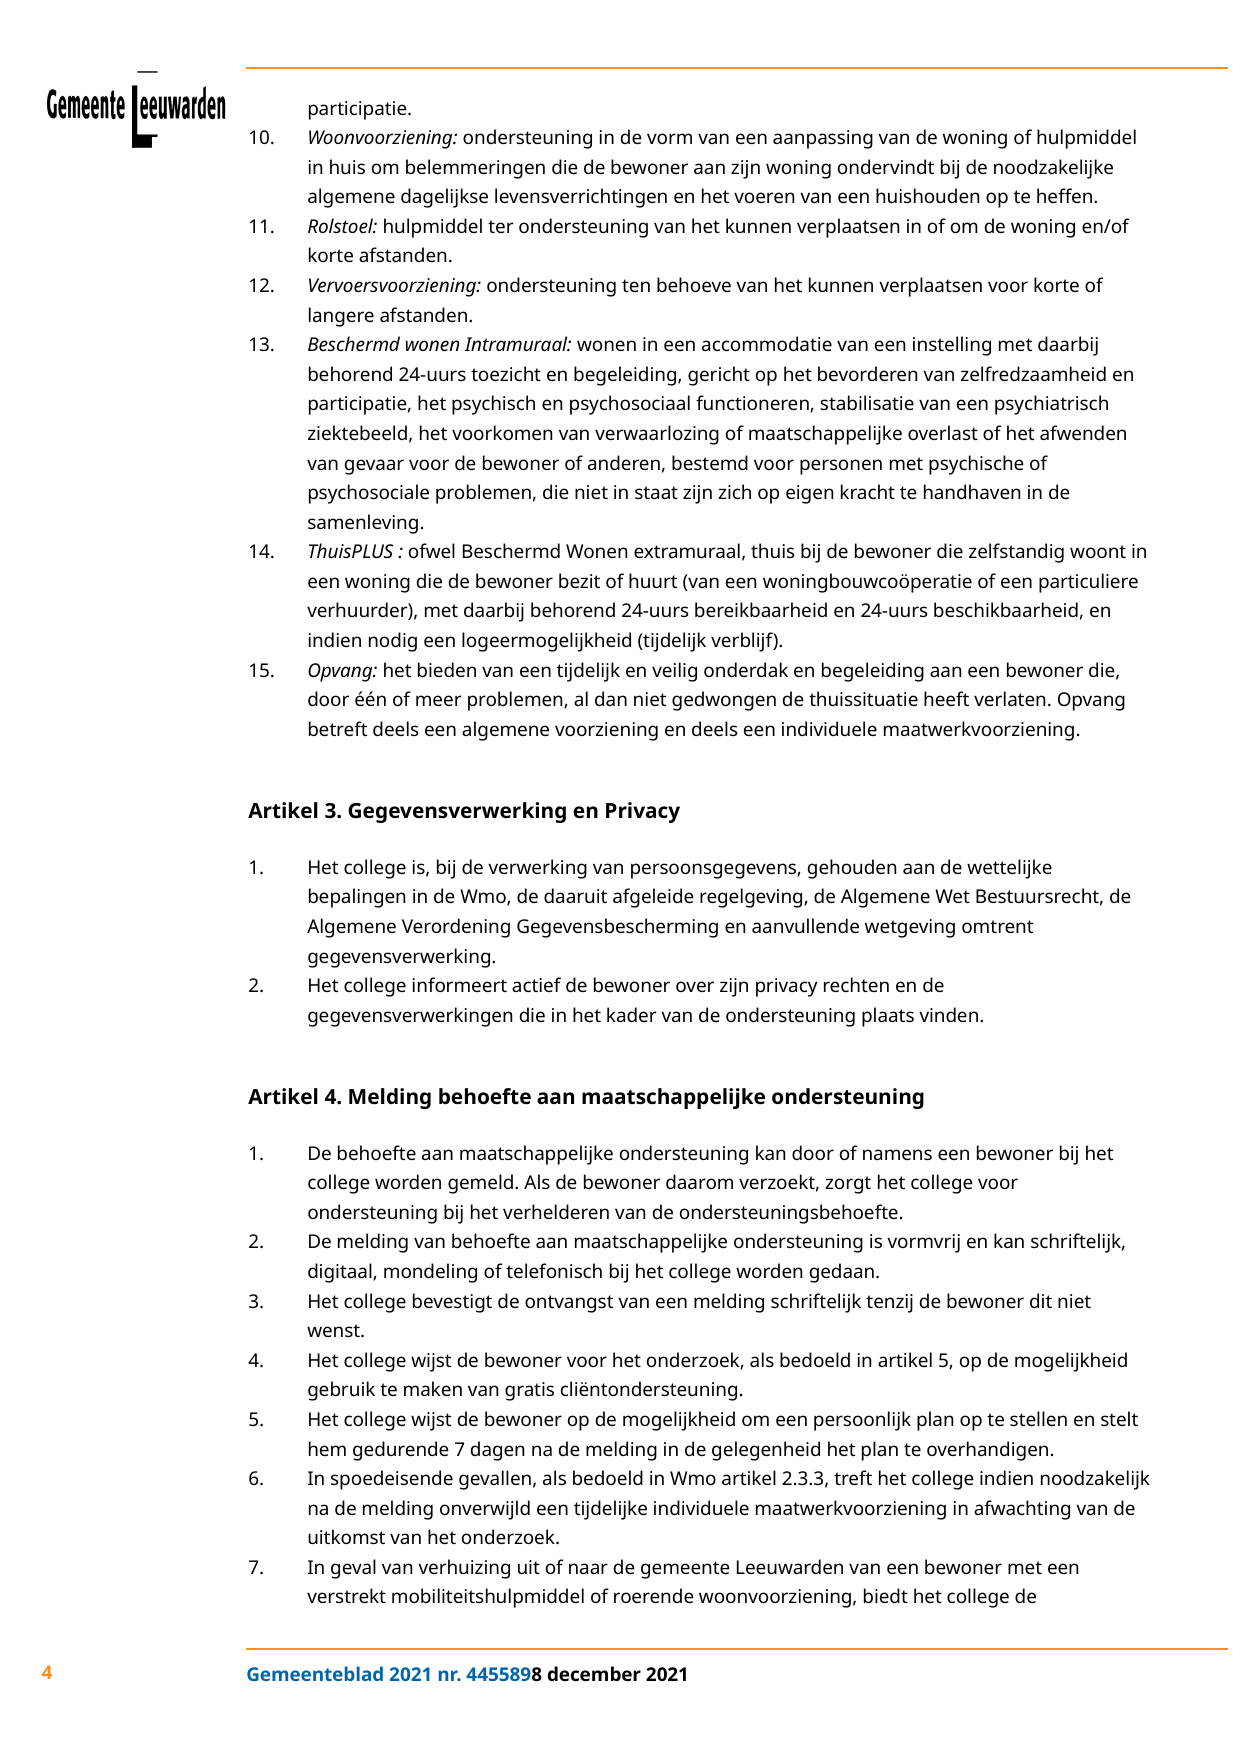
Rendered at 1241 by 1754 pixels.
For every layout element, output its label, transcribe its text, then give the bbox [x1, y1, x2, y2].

list De melding van behoefte aan maatschappelijke ondersteuning is vormvrij en kan schriftelijk, digitaal, mondeling of telefonisch bij het college worden gedaan. [248, 1229, 1152, 1284]
list Rolstoel: hulpmiddel ter ondersteuning van het kunnen verplaatsen in of om de woning en/of korte afstanden. [248, 213, 1152, 268]
list Het college wijst de bewoner op de mogelijkheid om een persoonlijk plan op te stellen en stelt hem gedurende 7 dagen na de melding in de gelegenheid het plan te overhandigen. [248, 1406, 1152, 1462]
list Opvang: het bieden van een tijdelijk en veilig onderdak en begeleiding aan een bewoner die, door één of meer problemen, al dan niet gedwongen de thuissituatie heeft verlaten. Opvang betreft deels een algemene voorziening en deels een individuele maatwerkvoorziening. [248, 657, 1152, 742]
text Artikel 4. Melding behoefte aan maatschappelijke ondersteuning [248, 1082, 1152, 1110]
list In spoedeisende gevallen, als bedoeld in Wmo artikel 2.3.3, treft het college indien noodzakelijk na de melding onverwijld een tijdelijke individuele maatwerkvoorziening in afwachting van de uitkomst van het onderzoek. [248, 1465, 1152, 1550]
picture [41, 47, 231, 172]
list Het college wijst de bewoner voor het onderzoek, als bedoeld in artikel 5, op de mogelijkheid gebruik te maken van gratis cliëntondersteuning. [248, 1347, 1152, 1402]
list Het college informeert actief de bewoner over zijn privacy rechten en de gegevensverwerkingen die in het kader van de ondersteuning plaats vinden. [248, 972, 1152, 1028]
text Artikel 3. Gegevensverwerking en Privacy [248, 796, 1152, 824]
list participatie. [248, 95, 1152, 121]
list ThuisPLUS : ofwel Beschermd Wonen extramuraal, thuis bij de bewoner die zelfstandig woont in een woning die de bewoner bezit of huurt (van een woningbouwcoöperatie of een particuliere verhuurder), met daarbij behorend 24-uurs bereikbaarheid en 24-uurs beschikbaarheid, en indien nodig een logeermogelijkheid (tijdelijk verblijf). [248, 538, 1152, 653]
list In geval van verhuizing uit of naar de gemeente Leeuwarden van een bewoner met een verstrekt mobiliteitshulpmiddel of roerende woonvoorziening, biedt het college de [248, 1554, 1152, 1609]
list Het college bevestigt de ontvangst van een melding schriftelijk tenzij de bewoner dit niet wenst. [248, 1288, 1152, 1343]
list De behoefte aan maatschappelijke ondersteuning kan door of namens een bewoner bij het college worden gemeld. Als de bewoner daarom verzoekt, zorgt het college voor ondersteuning bij het verhelderen van de ondersteuningsbehoefte. [248, 1140, 1152, 1225]
list Beschermd wonen Intramuraal: wonen in een accommodatie van een instelling met daarbij behorend 24-uurs toezicht en begeleiding, gericht op het bevorderen van zelfredzaamheid en participatie, het psychisch en psychosociaal functioneren, stabilisatie van een psychiatrisch ziektebeeld, het voorkomen van verwaarlozing of maatschappelijke overlast of het afwenden van gevaar voor de bewoner of anderen, bestemd voor personen met psychische of psychosociale problemen, die niet in staat zijn zich op eigen kracht te handhaven in de samenleving. [248, 331, 1152, 535]
list Woonvoorziening: ondersteuning in de vorm van een aanpassing van de woning of hulpmiddel in huis om belemmeringen die de bewoner aan zijn woning ondervindt bij de noodzakelijke algemene dagelijkse levensverrichtingen en het voeren van een huishouden op te heffen. [248, 124, 1152, 209]
list Vervoersvoorziening: ondersteuning ten behoeve van het kunnen verplaatsen voor korte of langere afstanden. [248, 272, 1152, 328]
list Het college is, bij de verwerking van persoonsgegevens, gehouden aan de wettelijke bepalingen in de Wmo, de daaruit afgeleide regelgeving, de Algemene Wet Bestuursrecht, de Algemene Verordening Gegevensbescherming en aanvullende wetgeving omtrent gegevensverwerking. [248, 854, 1152, 968]
